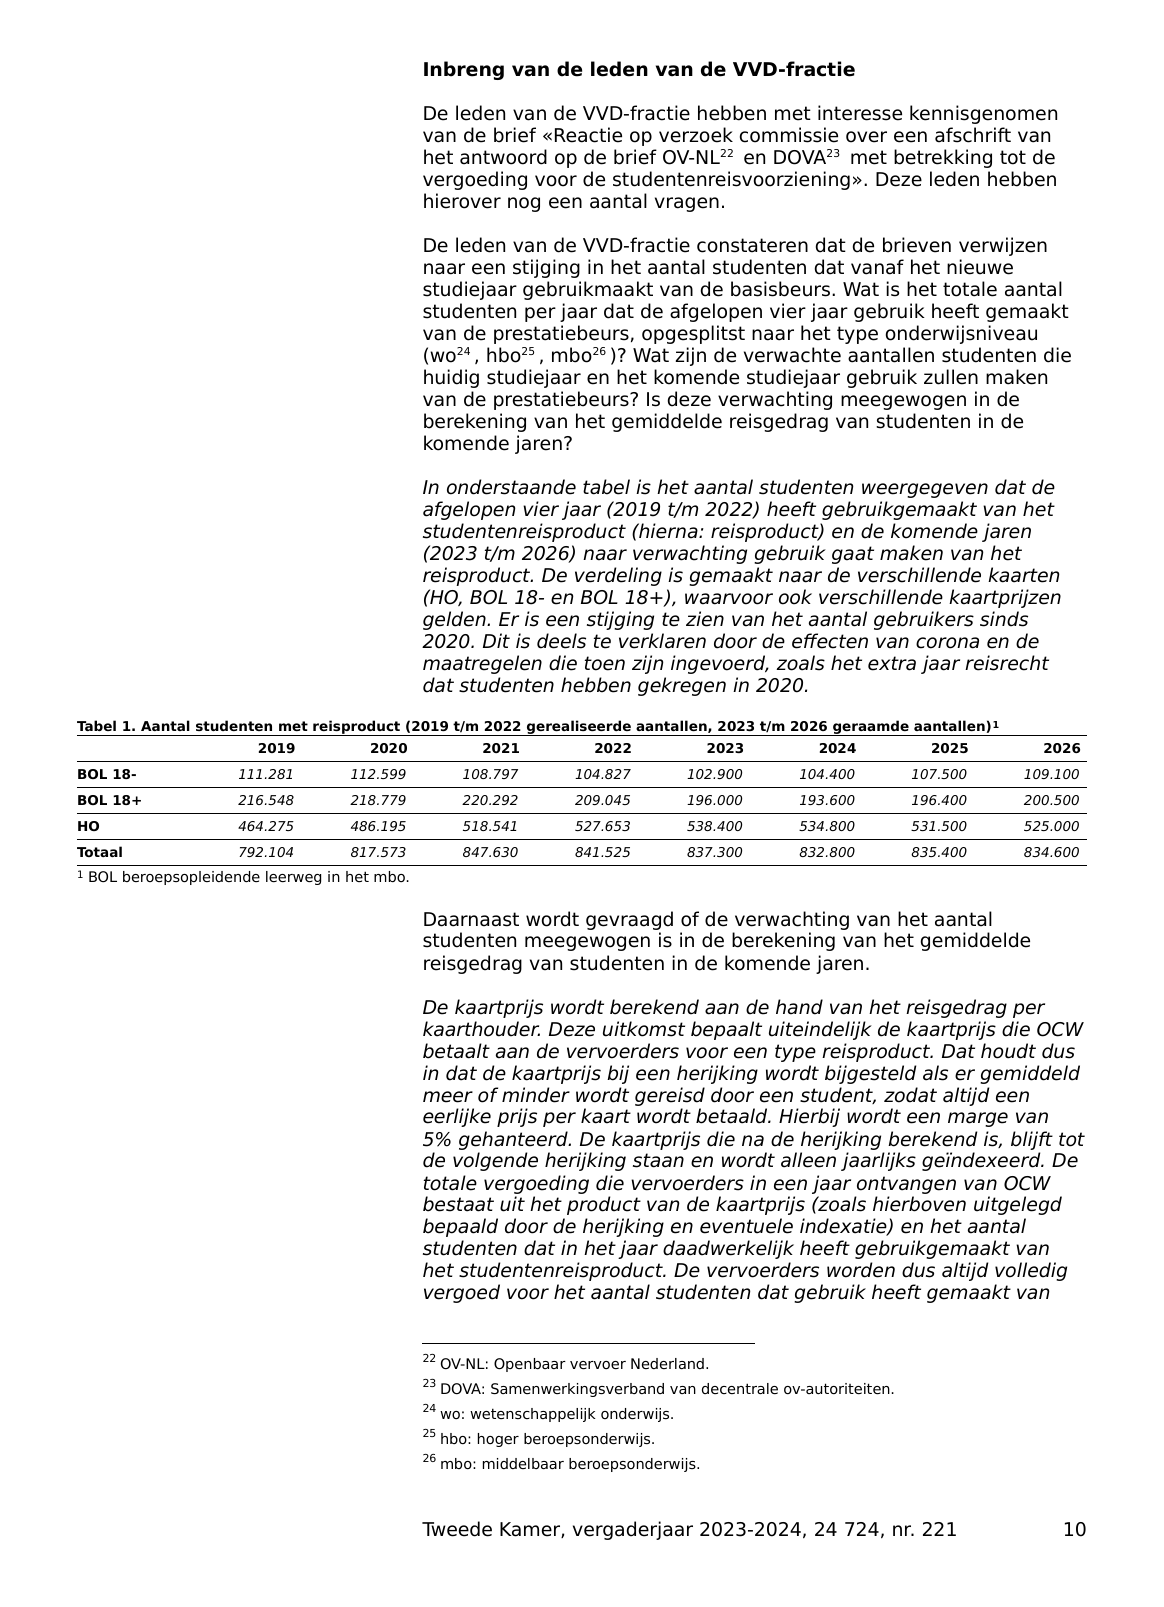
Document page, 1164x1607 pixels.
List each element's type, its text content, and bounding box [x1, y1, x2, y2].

text De kaartprijs wordt berekend aan de hand van het reisgedrag per kaarthouder. Deze uitkomst bepaalt uiteindelijk de kaartprijs die OCW betaalt aan de vervoerders voor een type reisproduct. Dat houdt dus in dat de kaartprijs bij een herijking wordt bijgesteld als er gemiddeld meer of minder wordt gereisd door een student, zodat altijd een eerlijke prijs per kaart wordt betaald. Hierbij wordt een marge van 5% gehanteerd. De kaartprijs die na de herijking berekend is, blijft tot de volgende herijking staan en wordt alleen jaarlijks geïndexeerd. De totale vergoeding die vervoerders in een jaar ontvangen van OCW bestaat uit het product van de kaartprijs (zoals hierboven uitgelegd bepaald door de herijking en eventuele indexatie) en het aantal studenten dat in het jaar daadwerkelijk heeft gebruikgemaakt van het studentenreisproduct. De vervoerders worden dus altijd volledig vergoed voor het aantal studenten dat gebruik heeft gemaakt van [422, 997, 1087, 1304]
table_cell 2024 [750, 736, 862, 761]
table_cell 196.400 [862, 788, 974, 813]
table_cell 527.653 [526, 814, 638, 839]
table_header Tabel 1. Aantal studenten met reisproduct (2019 t/m 2022 gerealiseerde aantallen, 2023 t/m 2026 geraamde aantallen)1 [77, 719, 1087, 735]
table_cell 531.500 [862, 814, 974, 839]
table_cell BOL 18- [77, 762, 189, 787]
table_cell 817.573 [301, 840, 413, 865]
text wo: wetenschappelijk onderwijs. [422, 1402, 1087, 1424]
text In onderstaande tabel is het aantal studenten weergegeven dat de afgelopen vier jaar (2019 t/m 2022) heeft gebruikgemaakt van het studentenreisproduct (hierna: reisproduct) en de komende jaren (2023 t/m 2026) naar verwachting gebruik gaat maken van het reisproduct. De verdeling is gemaakt naar de verschillende kaarten (HO, BOL 18- en BOL 18+), waarvoor ook verschillende kaartprijzen gelden. Er is een stijging te zien van het aantal gebruikers sinds 2020. Dit is deels te verklaren door de effecten van corona en de maatregelen die toen zijn ingevoerd, zoals het extra jaar reisrecht dat studenten hebben gekregen in 2020. [422, 477, 1087, 697]
subtitle Inbreng van de leden van de VVD-fractie [422, 59, 1087, 81]
table_cell 2026 [974, 736, 1087, 761]
table_cell 792.104 [189, 840, 301, 865]
table_cell 193.600 [750, 788, 862, 813]
table_cell 837.300 [638, 840, 750, 865]
table_cell Totaal [77, 840, 189, 865]
text Daarnaast wordt gevraagd of de verwachting van het aantal studenten meegewogen is in de berekening van het gemiddelde reisgedrag van studenten in de komende jaren. [422, 908, 1087, 974]
table_cell 2023 [638, 736, 750, 761]
table_cell 1 BOL beroepsopleidende leerweg in het mbo. [77, 866, 1087, 886]
table_cell BOL 18+ [77, 788, 189, 813]
table_cell 107.500 [862, 762, 974, 787]
table_cell 109.100 [974, 762, 1087, 787]
text De leden van de VVD-fractie hebben met interesse kennisgenomen van de brief «Reactie op verzoek commissie over een afschrift van het antwoord op de brief OV-NL en DOVA met betrekking tot de vergoeding voor de studentenreisvoorziening». Deze leden hebben hierover nog een aantal vragen. [422, 103, 1087, 213]
table_cell 104.827 [526, 762, 638, 787]
table_cell 835.400 [862, 840, 974, 865]
table_cell 486.195 [301, 814, 413, 839]
table_cell 220.292 [413, 788, 526, 813]
table_cell 216.548 [189, 788, 301, 813]
table_cell [77, 736, 189, 761]
table_cell 2025 [862, 736, 974, 761]
table_cell 104.400 [750, 762, 862, 787]
table_cell 2019 [189, 736, 301, 761]
table_cell 112.599 [301, 762, 413, 787]
table_cell 209.045 [526, 788, 638, 813]
table_cell 464.275 [189, 814, 301, 839]
table_cell 834.600 [974, 840, 1087, 865]
table_cell 518.541 [413, 814, 526, 839]
text DOVA: Samenwerkingsverband van decentrale ov-autoriteiten. [422, 1377, 1087, 1399]
text OV-NL: Openbaar vervoer Nederland. [422, 1352, 1087, 1374]
table_cell 2022 [526, 736, 638, 761]
text De leden van de VVD-fractie constateren dat de brieven verwijzen naar een stijging in het aantal studenten dat vanaf het nieuwe studiejaar gebruikmaakt van de basisbeurs. Wat is het totale aantal studenten per jaar dat de afgelopen vier jaar gebruik heeft gemaakt van de prestatiebeurs, opgesplitst naar het type onderwijsniveau (wo, hbo, mbo)? Wat zijn de verwachte aantallen studenten die huidig studiejaar en het komende studiejaar gebruik zullen maken van de prestatiebeurs? Is deze verwachting meegewogen in de berekening van het gemiddelde reisgedrag van studenten in de komende jaren? [422, 235, 1087, 455]
table_cell 2020 [301, 736, 413, 761]
table_cell 196.000 [638, 788, 750, 813]
table_cell 832.800 [750, 840, 862, 865]
table_cell 525.000 [974, 814, 1087, 839]
text mbo: middelbaar beroepsonderwijs. [422, 1452, 1087, 1474]
table_cell 847.630 [413, 840, 526, 865]
table_cell 102.900 [638, 762, 750, 787]
table_cell 534.800 [750, 814, 862, 839]
table_cell 841.525 [526, 840, 638, 865]
table_cell 111.281 [189, 762, 301, 787]
table_cell 2021 [413, 736, 526, 761]
table_cell 200.500 [974, 788, 1087, 813]
table_cell 108.797 [413, 762, 526, 787]
text hbo: hoger beroepsonderwijs. [422, 1427, 1087, 1449]
table_cell HO [77, 814, 189, 839]
table_cell 218.779 [301, 788, 413, 813]
table_cell 538.400 [638, 814, 750, 839]
